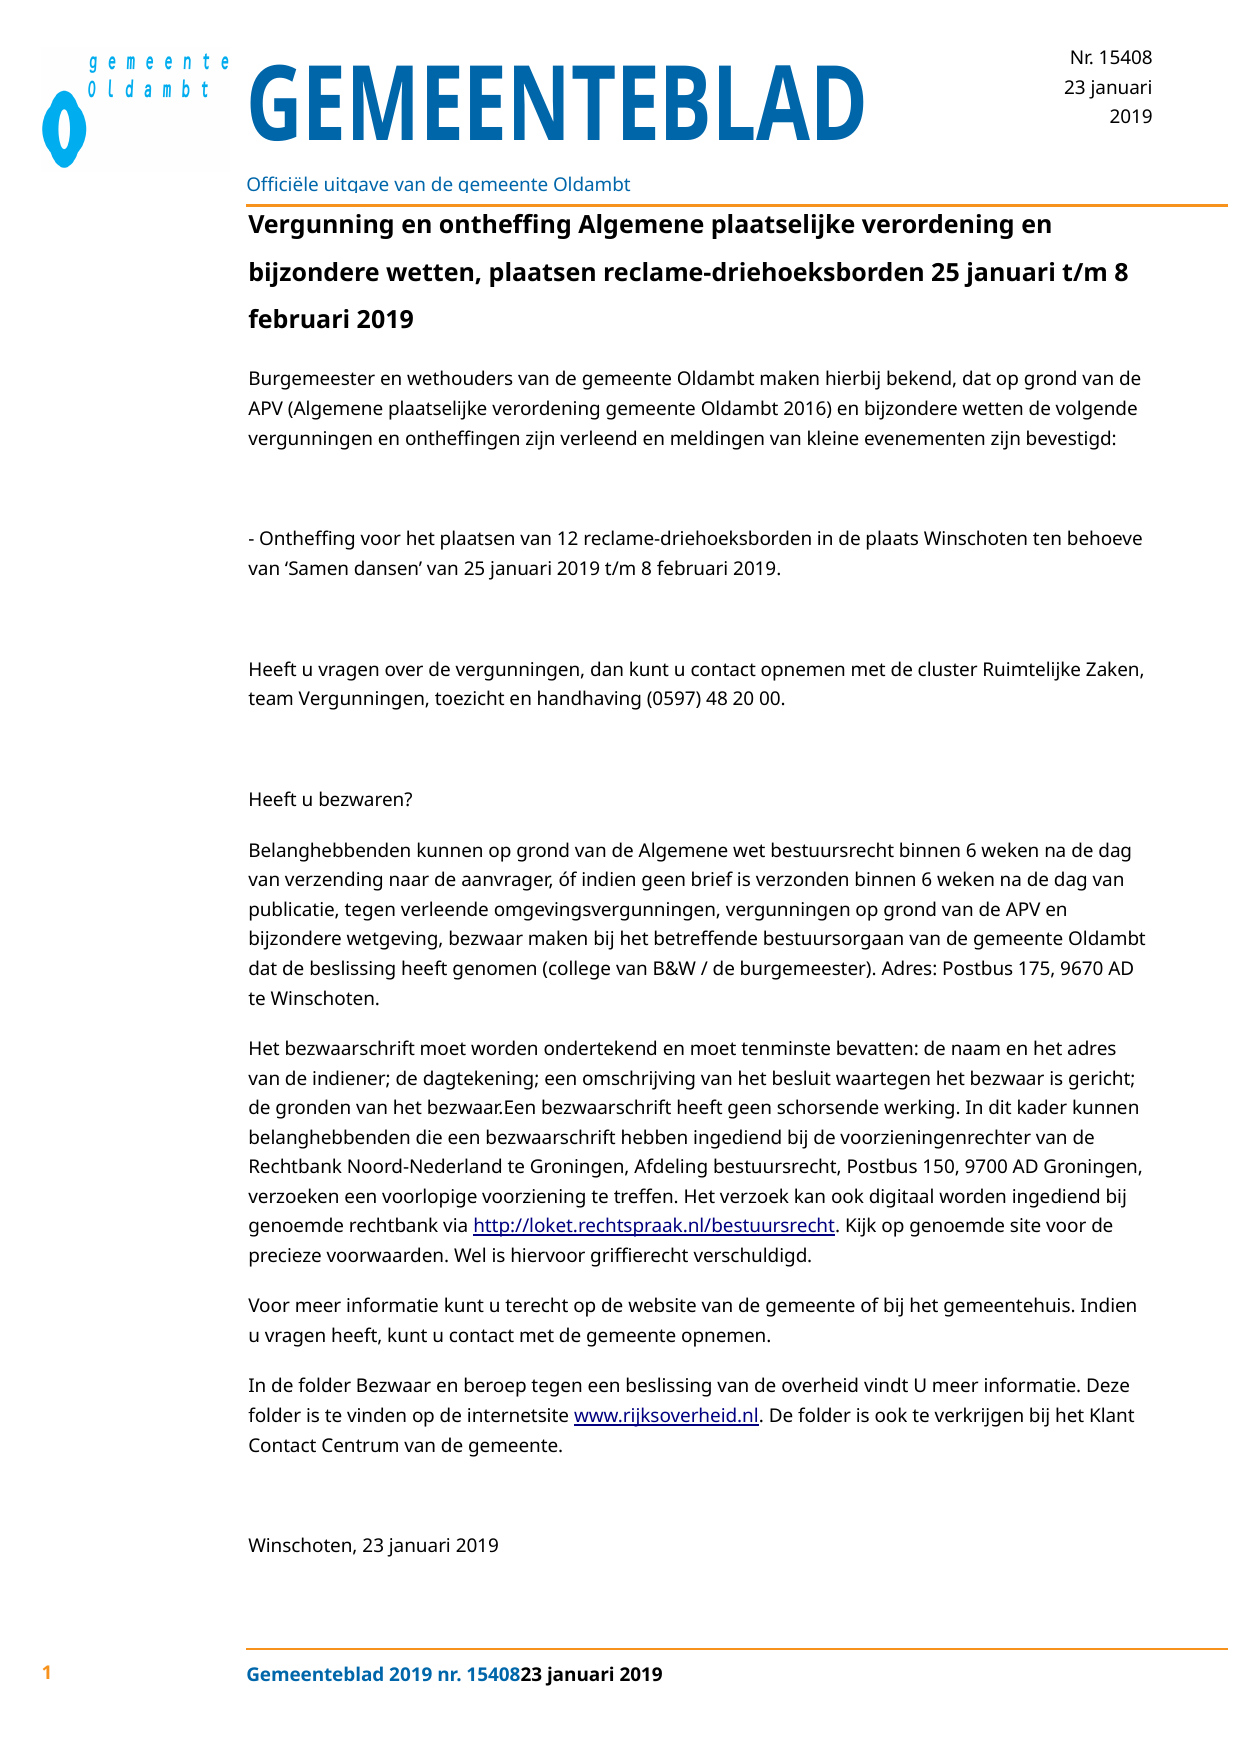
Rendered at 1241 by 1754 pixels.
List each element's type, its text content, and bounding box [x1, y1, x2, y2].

text Belanghebbenden kunnen op grond van de Algemene wet bestuursrecht binnen 6 weken na de dag van verzending naar de aanvrager, óf indien geen brief is verzonden binnen 6 weken na de dag van publicatie, tegen verleende omgevingsvergunningen, vergunningen op grond van de APV en bijzondere wetgeving, bezwaar maken bij het betreffende bestuursorgaan van de gemeente Oldambt dat de beslissing heeft genomen (college van B&W / de burgemeester). Adres: Postbus 175, 9670 AD te Winschoten. [248, 837, 1152, 1010]
text Winschoten, 23 januari 2019 [248, 1533, 1152, 1558]
text Voor meer informatie kunt u terecht op de website van de gemeente of bij het gemeentehuis. Indien u vragen heeft, kunt u contact met de gemeente opnemen. [248, 1293, 1152, 1348]
text In de folder Bezwaar en beroep tegen een beslissing van de overheid vindt U meer informatie. Deze folder is te vinden op de internetsite www.rijksoverheid.nl. De folder is ook te verkrijgen bij het Klant Contact Centrum van de gemeente. [248, 1373, 1152, 1457]
text Burgemeester en wethouders van de gemeente Oldambt maken hierbij bekend, dat op grond van de APV (Algemene plaatselijke verordening gemeente Oldambt 2016) en bijzondere wetten de volgende vergunningen en ontheffingen zijn verleend en meldingen van kleine evenementen zijn bevestigd: [248, 366, 1152, 450]
text Heeft u bezwaren? [248, 786, 1152, 812]
text Het bezwaarschrift moet worden ondertekend en moet tenminste bevatten: de naam en het adres van de indiener; de dagtekening; een omschrijving van het besluit waartegen het bezwaar is gericht; de gronden van het bezwaar.Een bezwaarschrift heeft geen schorsende werking. In dit kader kunnen belanghebbenden die een bezwaarschrift hebben ingediend bij de voorzieningenrechter van de Rechtbank Noord-Nederland te Groningen, Afdeling bestuursrecht, Postbus 150, 9700 AD Groningen, verzoeken een voorlopige voorziening te treffen. Het verzoek kan ook digitaal worden ingediend bij genoemde rechtbank via http://loket.rechtspraak.nl/bestuursrecht. Kijk op genoemde site voor de precieze voorwaarden. Wel is hiervoor griffierecht verschuldigd. [248, 1035, 1152, 1268]
text - Ontheffing voor het plaatsen van 12 reclame-driehoeksborden in de plaats Winschoten ten behoeve van ‘Samen dansen’ van 25 januari 2019 t/m 8 februari 2019. [248, 526, 1152, 581]
picture [41, 47, 231, 172]
text Vergunning en ontheffing Algemene plaatselijke verordening en bijzondere wetten, plaatsen reclame-driehoeksborden 25 januari t/m 8 februari 2019 [248, 207, 1152, 336]
text Heeft u vragen over de vergunningen, dan kunt u contact opnemen met de cluster Ruimtelijke Zaken, team Vergunningen, toezicht en handhaving (0597) 48 20 00. [248, 656, 1152, 711]
